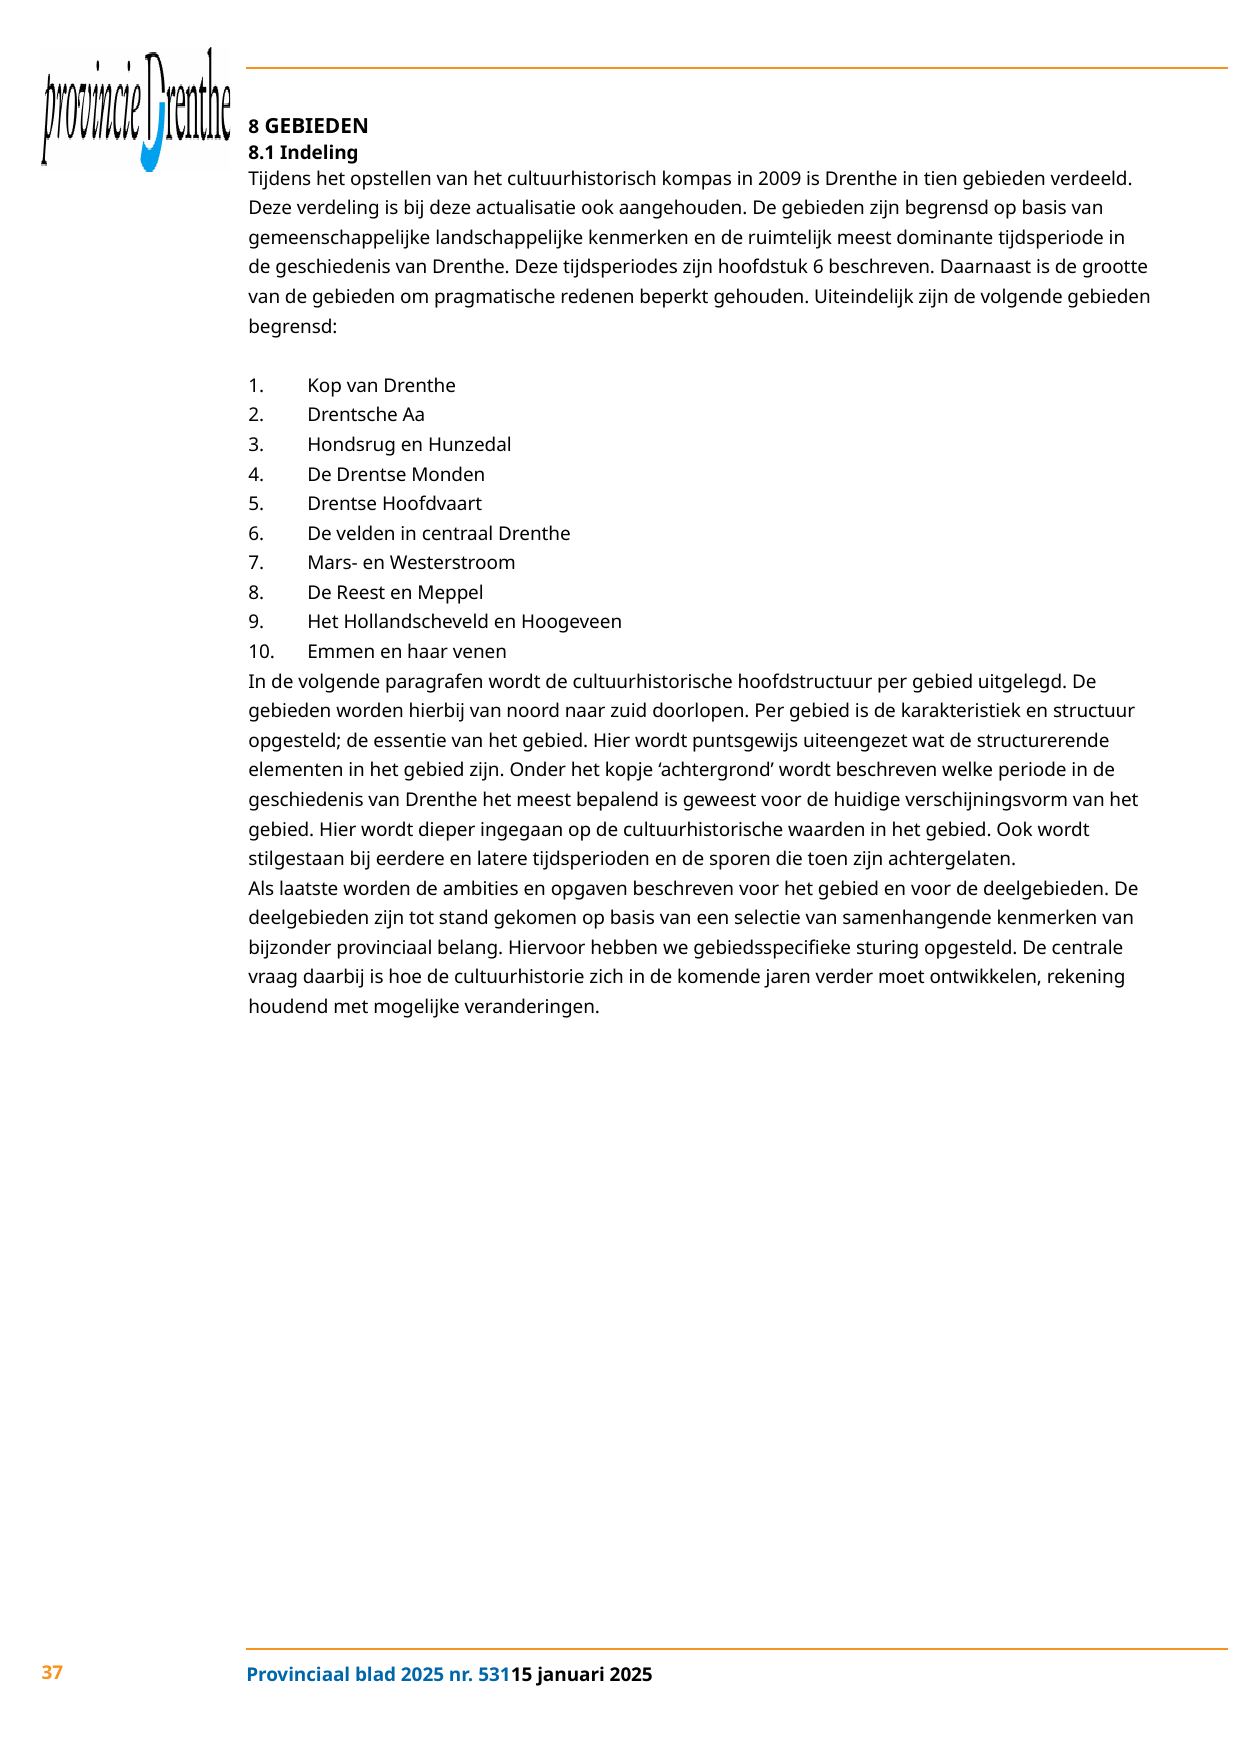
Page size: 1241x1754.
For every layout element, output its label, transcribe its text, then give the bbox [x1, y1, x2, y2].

list Mars- en Westerstroom [248, 549, 1152, 575]
text Als laatste worden de ambities en opgaven beschreven voor het gebied en voor de deelgebieden. De deelgebieden zijn tot stand gekomen op basis van een selectie van samenhangende kenmerken van bijzonder provinciaal belang. Hiervoor hebben we gebiedsspecifieke sturing opgesteld. De centrale vraag daarbij is hoe de cultuurhistorie zich in de komende jaren verder moet ontwikkelen, rekening houdend met mogelijke veranderingen. [248, 875, 1152, 1019]
list De velden in centraal Drenthe [248, 520, 1152, 546]
list Drentse Hoofdvaart [248, 490, 1152, 516]
list Emmen en haar venen [248, 638, 1152, 664]
list De Drentse Monden [248, 461, 1152, 487]
list Hondsrug en Hunzedal [248, 431, 1152, 457]
text Tijdens het opstellen van het cultuurhistorisch kompas in 2009 is Drenthe in tien gebieden verdeeld. Deze verdeling is bij deze actualisatie ook aangehouden. De gebieden zijn begrensd op basis van gemeenschappelijke landschappelijke kenmerken en de ruimtelijk meest dominante tijdsperiode in de geschiedenis van Drenthe. Deze tijdsperiodes zijn hoofdstuk 6 beschreven. Daarnaast is de grootte van de gebieden om pragmatische redenen beperkt gehouden. Uiteindelijk zijn de volgende gebieden begrensd: [248, 165, 1152, 339]
text 8 GEBIEDEN [248, 111, 1152, 139]
text 8.1 Indeling [248, 139, 1152, 165]
list Kop van Drenthe [248, 372, 1152, 398]
list Drentsche Aa [248, 402, 1152, 427]
list De Reest en Meppel [248, 579, 1152, 605]
list Het Hollandscheveld en Hoogeveen [248, 609, 1152, 634]
picture [41, 47, 231, 172]
text In de volgende paragrafen wordt de cultuurhistorische hoofdstructuur per gebied uitgelegd. De gebieden worden hierbij van noord naar zuid doorlopen. Per gebied is de karakteristiek en structuur opgesteld; de essentie van het gebied. Hier wordt puntsgewijs uiteengezet wat de structurerende elementen in het gebied zijn. Onder het kopje ‘achtergrond’ wordt beschreven welke periode in de geschiedenis van Drenthe het meest bepalend is geweest voor de huidige verschijningsvorm van het gebied. Hier wordt dieper ingegaan op de cultuurhistorische waarden in het gebied. Ook wordt stilgestaan bij eerdere en latere tijdsperioden en de sporen die toen zijn achtergelaten. [248, 668, 1152, 871]
